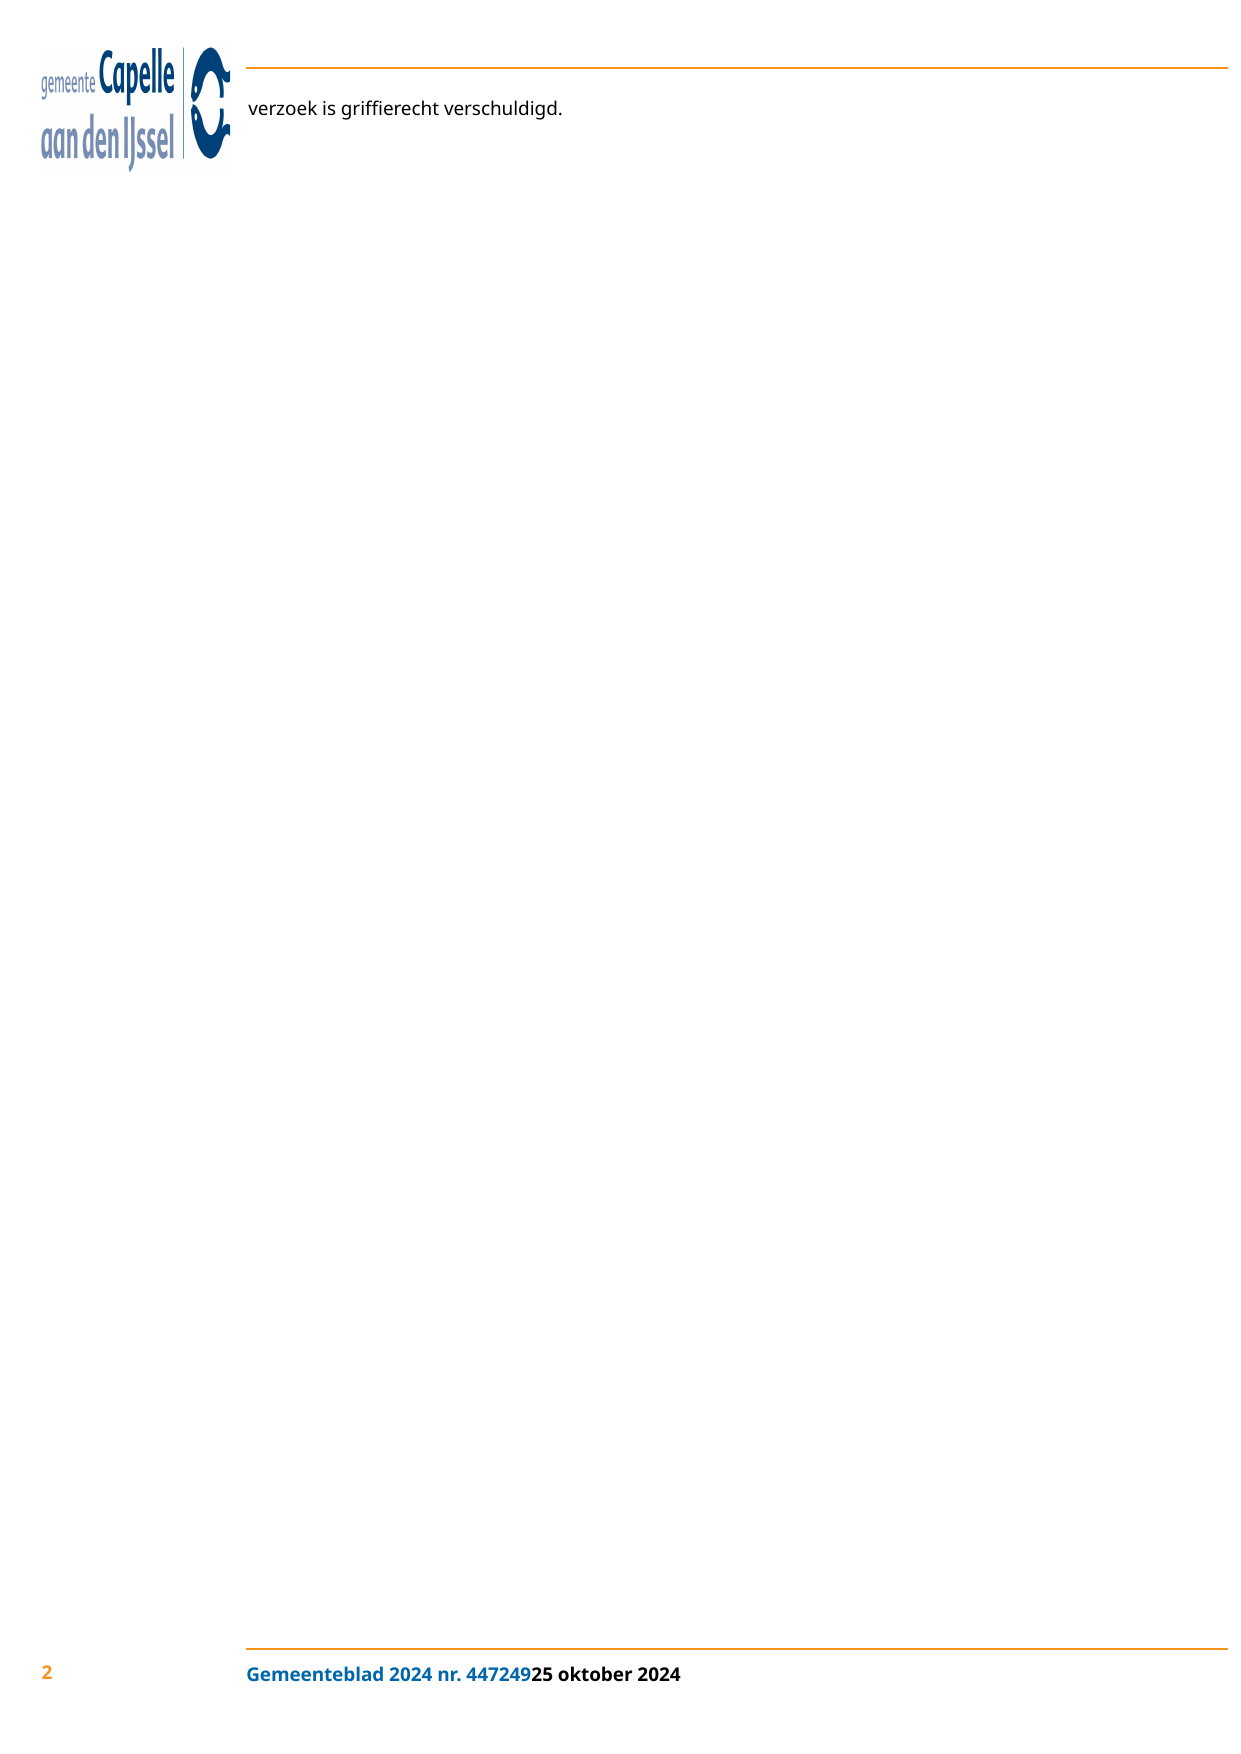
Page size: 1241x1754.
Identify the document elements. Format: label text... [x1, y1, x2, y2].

text verzoek is griffierecht verschuldigd. [248, 95, 1152, 121]
picture [41, 47, 231, 172]
